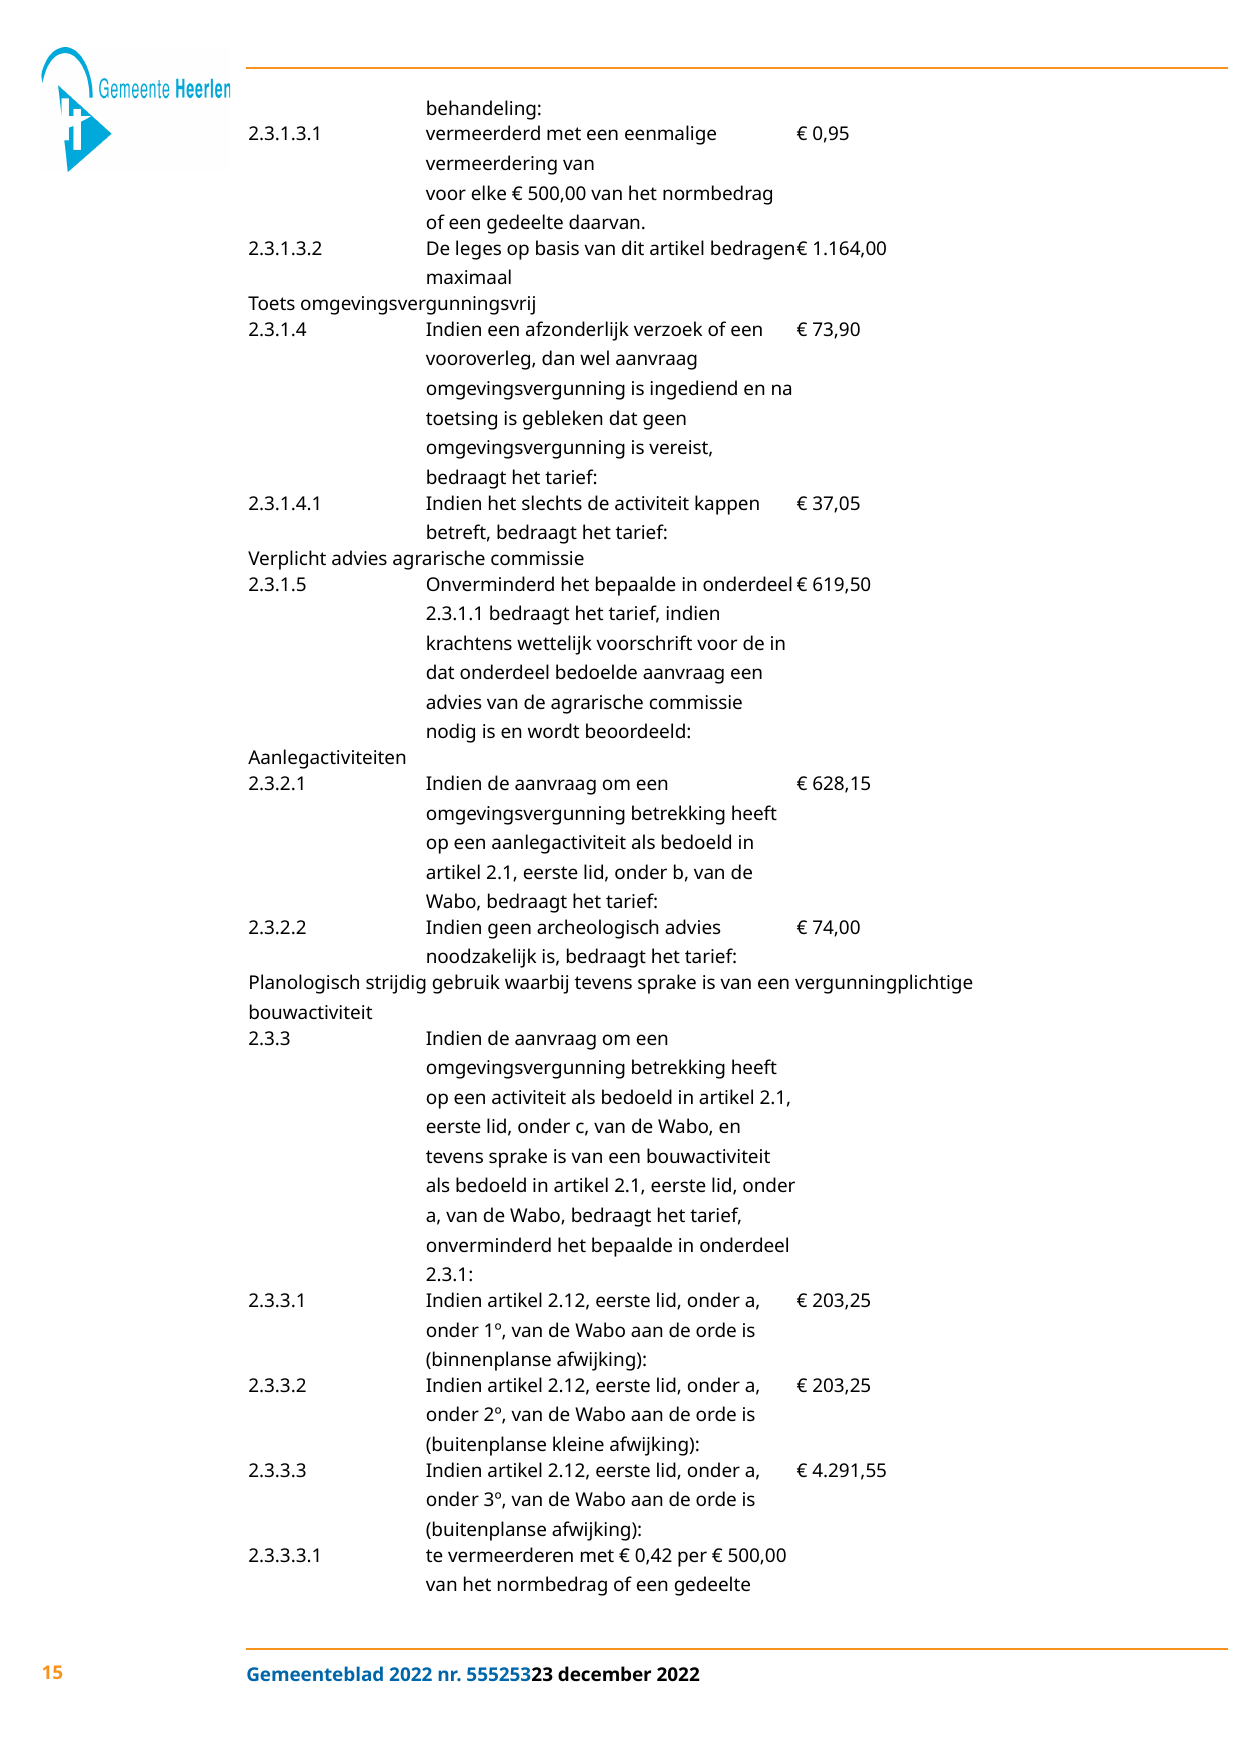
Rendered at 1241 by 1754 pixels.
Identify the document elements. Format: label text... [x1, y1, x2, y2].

table_cell € 628,15 [796, 770, 974, 914]
table_cell Indien artikel 2.12, eerste lid, onder a, onder 1º, van de Wabo aan de orde is (binnenplanse afwijking): [426, 1287, 796, 1372]
table_cell 2.3.3.3 [248, 1457, 426, 1542]
table_cell 2.3.1.3.2 [248, 235, 426, 290]
table_cell € 0,95 [796, 121, 974, 235]
table_cell Planologisch strijdig gebruik waarbij tevens sprake is van een vergunningplichtige bouwactiviteit [248, 970, 974, 1025]
table_cell 2.3.3.2 [248, 1372, 426, 1457]
table_cell behandeling: [426, 95, 796, 121]
table_cell [974, 770, 1152, 914]
table_cell 2.3.1.5 [248, 571, 426, 744]
table_cell € 37,05 [796, 490, 974, 545]
table_cell [974, 1542, 1152, 1597]
table_cell Indien het slechts de activiteit kappen betreft, bedraagt het tarief: [426, 490, 796, 545]
table_cell [974, 1287, 1152, 1372]
table_cell 2.3.1.3.1 [248, 121, 426, 235]
table_cell Indien de aanvraag om een omgevingsvergunning betrekking heeft op een aanlegactiviteit als bedoeld in artikel 2.1, eerste lid, onder b, van de Wabo, bedraagt het tarief: [426, 770, 796, 914]
table_cell 2.3.3.1 [248, 1287, 426, 1372]
table_cell € 203,25 [796, 1372, 974, 1457]
table_cell [974, 490, 1152, 545]
table_cell [796, 1025, 974, 1287]
table_cell Indien de aanvraag om een omgevingsvergunning betrekking heeft op een activiteit als bedoeld in artikel 2.1, eerste lid, onder c, van de Wabo, en tevens sprake is van een bouwactiviteit als bedoeld in artikel 2.1, eerste lid, onder a, van de Wabo, bedraagt het tarief, onverminderd het bepaalde in onderdeel 2.3.1: [426, 1025, 796, 1287]
table_cell te vermeerderen met € 0,42 per € 500,00 van het normbedrag of een gedeelte [426, 1542, 796, 1597]
table_cell Verplicht advies agrarische commissie [248, 545, 974, 571]
table_cell [796, 1542, 974, 1597]
table_cell [974, 571, 1152, 744]
table_cell [974, 914, 1152, 969]
table_cell [248, 95, 426, 121]
table_cell 2.3.3 [248, 1025, 426, 1287]
table_cell Aanlegactiviteiten [248, 744, 974, 770]
table_cell Onverminderd het bepaalde in onderdeel 2.3.1.1 bedraagt het tarief, indien krachtens wettelijk voorschrift voor de in dat onderdeel bedoelde aanvraag een advies van de agrarische commissie nodig is en wordt beoordeeld: [426, 571, 796, 744]
table_cell [796, 95, 974, 121]
table_cell 2.3.1.4 [248, 316, 426, 490]
table_cell Indien een afzonderlijk verzoek of een vooroverleg, dan wel aanvraag omgevingsvergunning is ingediend en na toetsing is gebleken dat geen omgevingsvergunning is vereist, bedraagt het tarief: [426, 316, 796, 490]
table_cell De leges op basis van dit artikel bedragen maximaal [426, 235, 796, 290]
table_cell Indien artikel 2.12, eerste lid, onder a, onder 2º, van de Wabo aan de orde is (buitenplanse kleine afwijking): [426, 1372, 796, 1457]
table_cell [974, 95, 1152, 121]
table_cell 2.3.2.1 [248, 770, 426, 914]
table_cell 2.3.2.2 [248, 914, 426, 969]
table_cell [974, 1457, 1152, 1542]
table_cell 2.3.1.4.1 [248, 490, 426, 545]
picture [41, 47, 231, 172]
table_cell [974, 235, 1152, 290]
table_cell Indien artikel 2.12, eerste lid, onder a, onder 3º, van de Wabo aan de orde is (buitenplanse afwijking): [426, 1457, 796, 1542]
table_cell [974, 1372, 1152, 1457]
table_cell € 1.164,00 [796, 235, 974, 290]
table_cell Indien geen archeologisch advies noodzakelijk is, bedraagt het tarief: [426, 914, 796, 969]
table_cell € 203,25 [796, 1287, 974, 1372]
table_cell € 73,90 [796, 316, 974, 490]
table_cell € 4.291,55 [796, 1457, 974, 1542]
table_cell vermeerderd met een eenmalige vermeerdering van voor elke € 500,00 van het normbedrag of een gedeelte daarvan. [426, 121, 796, 235]
picture [41, 47, 59, 70]
table_cell € 74,00 [796, 914, 974, 969]
table_cell € 619,50 [796, 571, 974, 744]
table_cell [974, 316, 1152, 490]
table_cell [974, 1025, 1152, 1287]
table_cell 2.3.3.3.1 [248, 1542, 426, 1597]
table_cell [974, 121, 1152, 235]
table_cell Toets omgevingsvergunningsvrij [248, 290, 974, 316]
